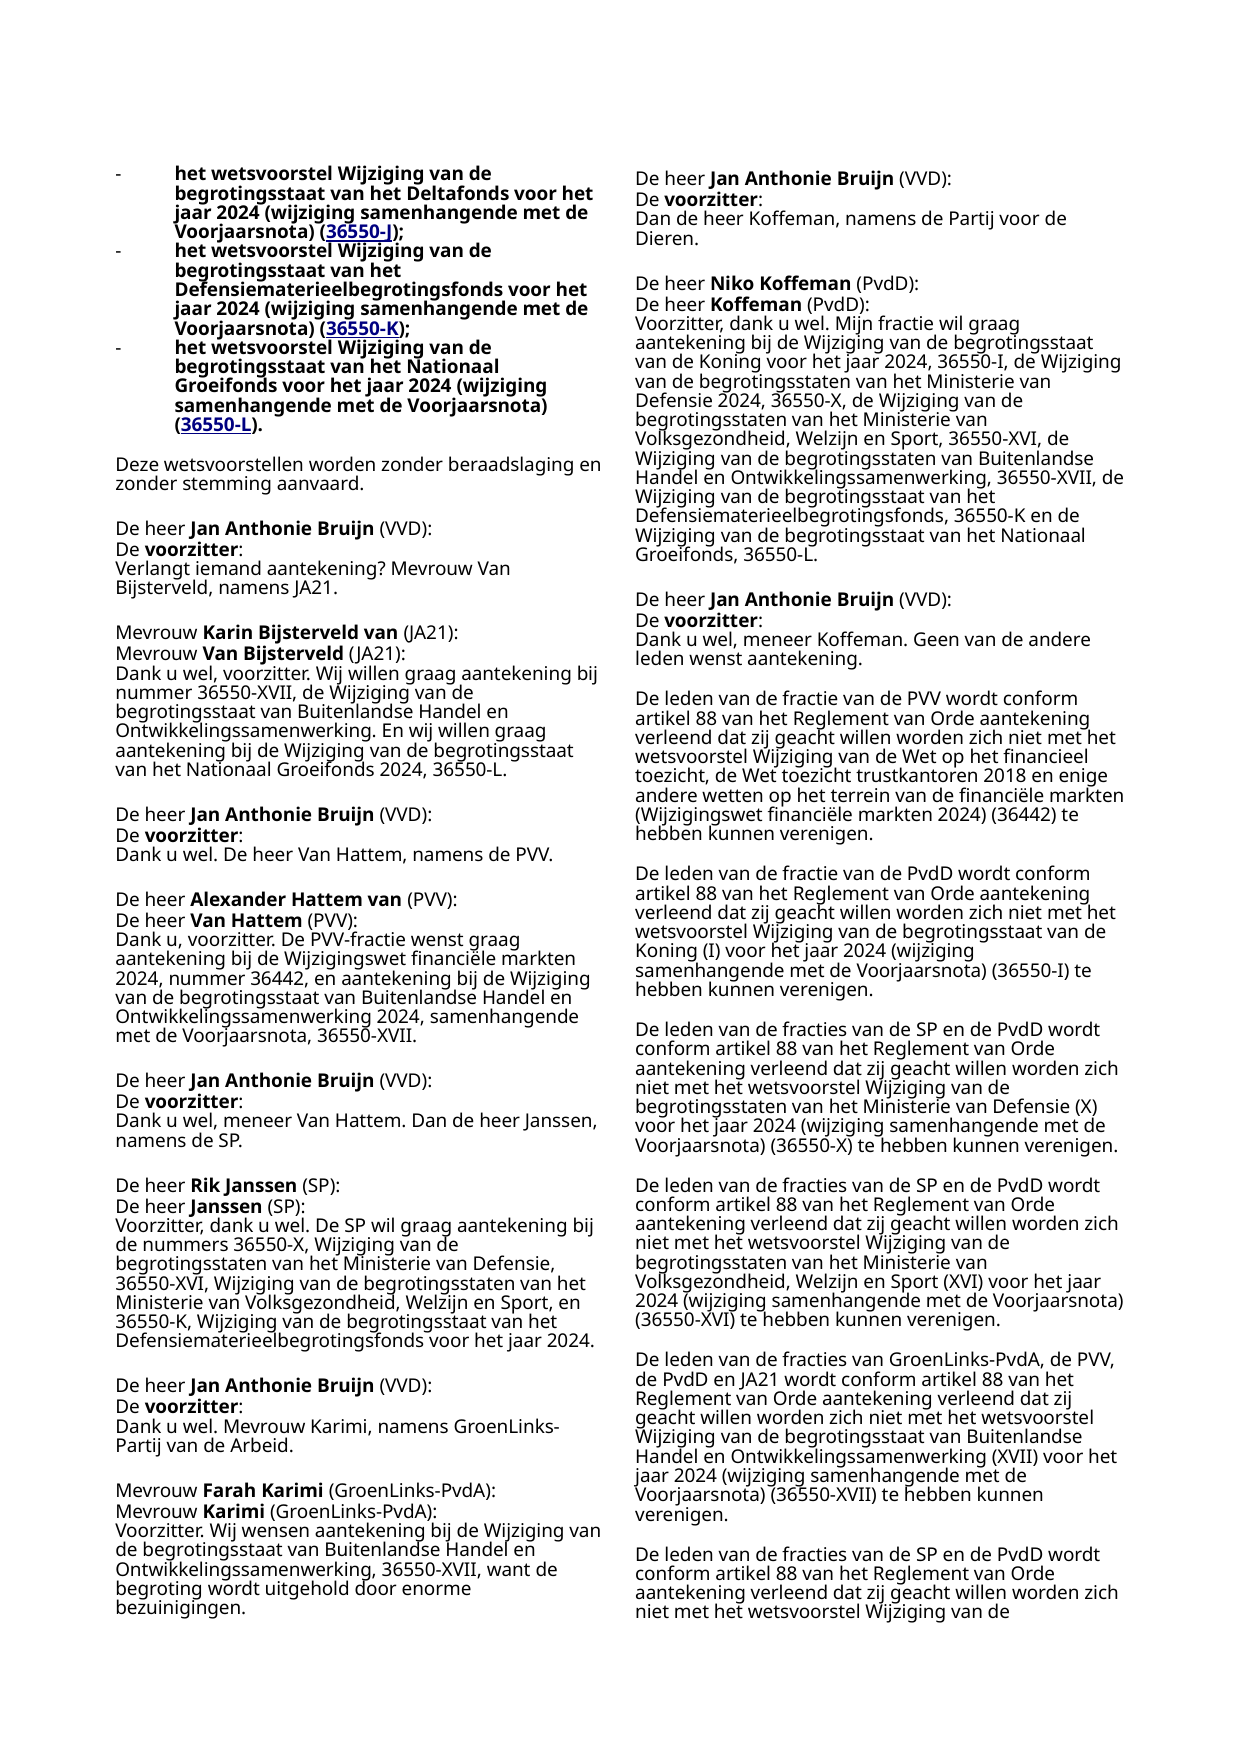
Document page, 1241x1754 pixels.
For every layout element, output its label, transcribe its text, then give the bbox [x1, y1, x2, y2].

text De heer Jan Anthonie Bruijn (VVD): [115, 1067, 605, 1093]
text De leden van de fracties van de SP en de PvdD wordt conform artikel 88 van het Reglement van Orde aantekening verleend dat zij geacht willen worden zich niet met het wetsvoorstel Wijziging van de begrotingsstaten van het Ministerie van Defensie (X) voor het jaar 2024 (wijziging samenhangende met de Voorjaarsnota) (36550-X) te hebben kunnen verenigen. [635, 1021, 1125, 1156]
text Mevrouw Van Bijsterveld (JA21): [115, 645, 605, 664]
text Dank u wel, meneer Koffeman. Geen van de andere leden wenst aantekening. [635, 631, 1125, 670]
text Verlangt iemand aantekening? Mevrouw Van Bijsterveld, namens JA21. [115, 560, 605, 599]
text Dank u wel, voorzitter. Wij willen graag aantekening bij nummer 36550-XVII, de Wijziging van de begrotingsstaat van Buitenlandse Handel en Ontwikkelingssamenwerking. En wij willen graag aantekening bij de Wijziging van de begrotingsstaat van het Nationaal Groeifonds 2024, 36550-L. [115, 664, 605, 780]
text De heer Jan Anthonie Bruijn (VVD): [115, 801, 605, 827]
text De heer Rik Janssen (SP): [115, 1172, 605, 1198]
text De leden van de fractie van de PvdD wordt conform artikel 88 van het Reglement van Orde aantekening verleend dat zij geacht willen worden zich niet met het wetsvoorstel Wijziging van de begrotingsstaat van de Koning (I) voor het jaar 2024 (wijziging samenhangende met de Voorjaarsnota) (36550-I) te hebben kunnen verenigen. [635, 865, 1125, 1000]
text De voorzitter: [635, 191, 1125, 210]
text De heer Jan Anthonie Bruijn (VVD): [635, 165, 1125, 191]
text De heer Van Hattem (PVV): [115, 912, 605, 931]
text De heer Janssen (SP): [115, 1198, 605, 1217]
text De heer Jan Anthonie Bruijn (VVD): [115, 1373, 605, 1398]
text De leden van de fractie van de PVV wordt conform artikel 88 van het Reglement van Orde aantekening verleend dat zij geacht willen worden zich niet met het wetsvoorstel Wijziging van de Wet op het financieel toezicht, de Wet toezicht trustkantoren 2018 en enige andere wetten op het terrein van de financiële markten (Wijzigingswet financiële markten 2024) (36442) te hebben kunnen verenigen. [635, 690, 1125, 844]
text Voorzitter, dank u wel. Mijn fractie wil graag aantekening bij de Wijziging van de begrotingsstaat van de Koning voor het jaar 2024, 36550-I, de Wijziging van de begrotingsstaten van het Ministerie van Defensie 2024, 36550-X, de Wijziging van de begrotingsstaten van het Ministerie van Volksgezondheid, Welzijn en Sport, 36550-XVI, de Wijziging van de begrotingsstaten van Buitenlandse Handel en Ontwikkelingssamenwerking, 36550-XVII, de Wijziging van de begrotingsstaat van het Defensiematerieelbegrotingsfonds, 36550-K en de Wijziging van de begrotingsstaat van het Nationaal Groeifonds, 36550-L. [635, 315, 1125, 565]
text Mevrouw Farah Karimi (GroenLinks-PvdA): [115, 1477, 605, 1503]
text De voorzitter: [115, 541, 605, 560]
text Mevrouw Karin Bijsterveld van (JA21): [115, 619, 605, 645]
text De voorzitter: [115, 827, 605, 846]
text De heer Alexander Hattem van (PVV): [115, 886, 605, 912]
text De voorzitter: [115, 1398, 605, 1418]
text Dank u wel. De heer Van Hattem, namens de PVV. [115, 846, 605, 865]
text De heer Jan Anthonie Bruijn (VVD): [115, 515, 605, 541]
text Mevrouw Karimi (GroenLinks-PvdA): [115, 1503, 605, 1522]
text De heer Niko Koffeman (PvdD): [635, 270, 1125, 296]
list het wetsvoorstel Wijziging van de begrotingsstaat van het Defensiematerieelbegrotingsfonds voor het jaar 2024 (wijziging samenhangende met de Voorjaarsnota) (36550-K); [115, 242, 605, 339]
text De heer Jan Anthonie Bruijn (VVD): [635, 586, 1125, 612]
text Voorzitter. Wij wensen aantekening bij de Wijziging van de begrotingsstaat van Buitenlandse Handel en Ontwikkelingssamenwerking, 36550-XVII, want de begroting wordt uitgehold door enorme bezuinigingen. [115, 1522, 605, 1618]
text De voorzitter: [635, 612, 1125, 631]
text De leden van de fracties van GroenLinks-PvdA, de PVV, de PvdD en JA21 wordt conform artikel 88 van het Reglement van Orde aantekening verleend dat zij geacht willen worden zich niet met het wetsvoorstel Wijziging van de begrotingsstaat van Buitenlandse Handel en Ontwikkelingssamenwerking (XVII) voor het jaar 2024 (wijziging samenhangende met de Voorjaarsnota) (36550-XVII) te hebben kunnen verenigen. [635, 1351, 1125, 1525]
text De leden van de fracties van de SP en de PvdD wordt conform artikel 88 van het Reglement van Orde aantekening verleend dat zij geacht willen worden zich niet met het wetsvoorstel Wijziging van de [635, 1546, 1125, 1623]
text Dank u wel. Mevrouw Karimi, namens GroenLinks-Partij van de Arbeid. [115, 1418, 605, 1456]
text Voorzitter, dank u wel. De SP wil graag aantekening bij de nummers 36550-X, Wijziging van de begrotingsstaten van het Ministerie van Defensie, 36550-XVI, Wijziging van de begrotingsstaten van het Ministerie van Volksgezondheid, Welzijn en Sport, en 36550-K, Wijziging van de begrotingsstaat van het Defensiematerieelbegrotingsfonds voor het jaar 2024. [115, 1217, 605, 1352]
text Deze wetsvoorstellen worden zonder beraadslaging en zonder stemming aanvaard. [115, 456, 605, 494]
text Dan de heer Koffeman, namens de Partij voor de Dieren. [635, 210, 1125, 249]
text De leden van de fracties van de SP en de PvdD wordt conform artikel 88 van het Reglement van Orde aantekening verleend dat zij geacht willen worden zich niet met het wetsvoorstel Wijziging van de begrotingsstaten van het Ministerie van Volksgezondheid, Welzijn en Sport (XVI) voor het jaar 2024 (wijziging samenhangende met de Voorjaarsnota) (36550-XVI) te hebben kunnen verenigen. [635, 1177, 1125, 1331]
text De voorzitter: [115, 1093, 605, 1112]
list het wetsvoorstel Wijziging van de begrotingsstaat van het Deltafonds voor het jaar 2024 (wijziging samenhangende met de Voorjaarsnota) (36550-J); [115, 165, 605, 242]
text Dank u, voorzitter. De PVV-fractie wenst graag aantekening bij de Wijzigingswet financiële markten 2024, nummer 36442, en aantekening bij de Wijziging van de begrotingsstaat van Buitenlandse Handel en Ontwikkelingssamenwerking 2024, samenhangende met de Voorjaarsnota, 36550-XVII. [115, 931, 605, 1047]
text Dank u wel, meneer Van Hattem. Dan de heer Janssen, namens de SP. [115, 1112, 605, 1151]
text De heer Koffeman (PvdD): [635, 296, 1125, 315]
list het wetsvoorstel Wijziging van de begrotingsstaat van het Nationaal Groeifonds voor het jaar 2024 (wijziging samenhangende met de Voorjaarsnota) (36550-L). [115, 339, 605, 435]
